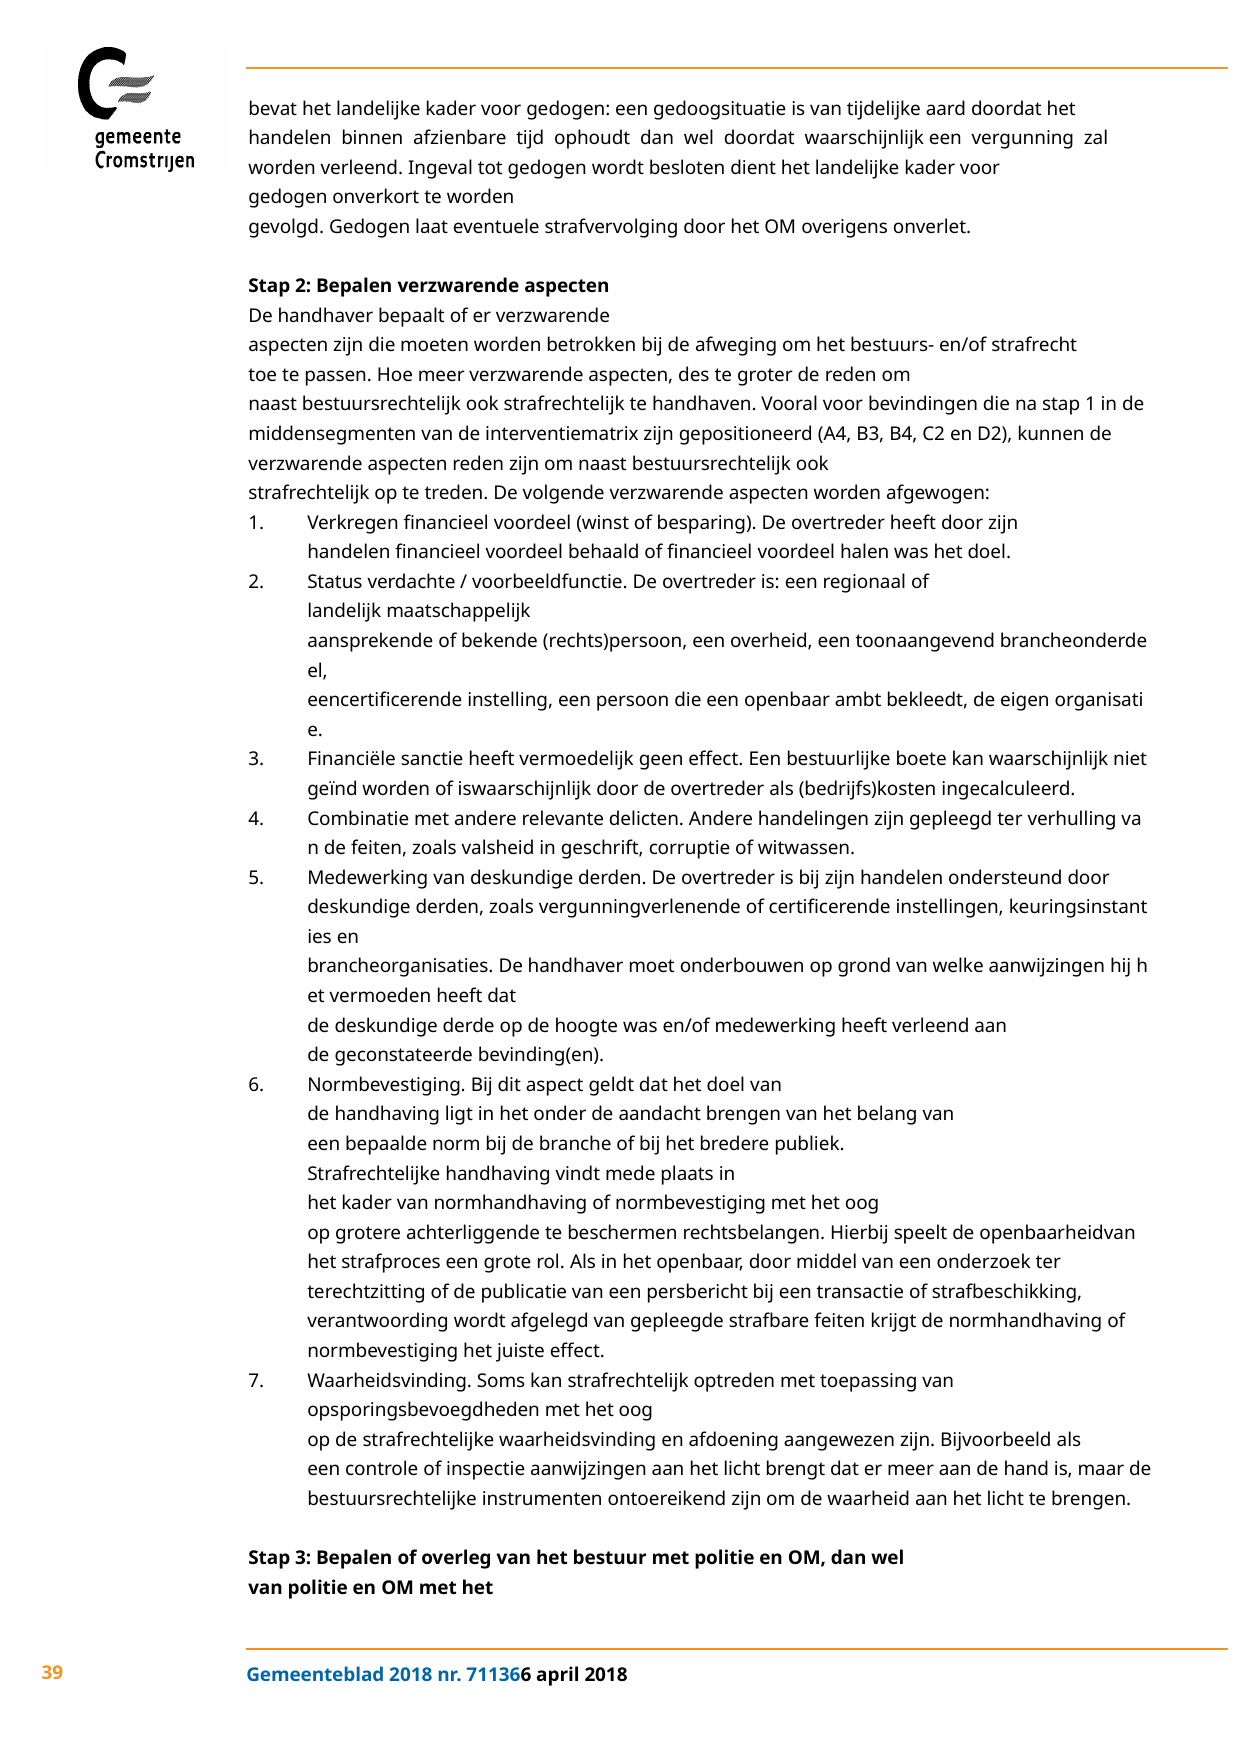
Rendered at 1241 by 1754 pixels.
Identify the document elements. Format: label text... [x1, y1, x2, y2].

list Combinatie met andere relevante delicten. Andere handelingen zijn gepleegd ter verhulling van de feiten, zoals valsheid in geschrift, corruptie of witwassen. [248, 805, 1152, 860]
list Financiële sanctie heeft vermoedelijk geen effect. Een bestuurlijke boete kan waarschijnlijk niet geïnd worden of iswaarschijnlijk door de overtreder als (bedrijfs)kosten ingecalculeerd. [248, 746, 1152, 801]
list Waarheidsvinding. Soms kan strafrechtelijk optreden met toepassing van opsporingsbevoegdheden met het oog op de strafrechtelijke waarheidsvinding en afdoening aangewezen zijn. Bijvoorbeeld als een controle of inspectie aanwijzingen aan het licht brengt dat er meer aan de hand is, maar de bestuursrechtelijke instrumenten ontoereikend zijn om de waarheid aan het licht te brengen. [248, 1367, 1152, 1511]
list Verkregen financieel voordeel (winst of besparing). De overtreder heeft door zijn handelen financieel voordeel behaald of financieel voordeel halen was het doel. [248, 509, 1152, 564]
list Status verdachte / voorbeeldfunctie. De overtreder is: een regionaal of landelijk maatschappelijk aansprekende of bekende (rechts)persoon, een overheid, een toonaangevend brancheonderdeel, eencertificerende instelling, een persoon die een openbaar ambt bekleedt, de eigen organisatie. [248, 568, 1152, 742]
text bevat het landelijke kader voor gedogen: een gedoogsituatie is van tijdelijke aard doordat het handelen binnen afzienbare tijd ophoudt dan wel doordat waarschijnlijk een vergunning zal worden verleend. Ingeval tot gedogen wordt besloten dient het landelijke kader voor gedogen onverkort te worden gevolgd. Gedogen laat eventuele strafvervolging door het OM overigens onverlet. [248, 95, 1152, 239]
list Medewerking van deskundige derden. De overtreder is bij zijn handelen ondersteund door deskundige derden, zoals vergunningverlenende of certificerende instellingen, keuringsinstanties en brancheorganisaties. De handhaver moet onderbouwen op grond van welke aanwijzingen hij het vermoeden heeft dat de deskundige derde op de hoogte was en/of medewerking heeft verleend aan de geconstateerde bevinding(en). [248, 864, 1152, 1067]
text Stap 3: Bepalen of overleg van het bestuur met politie en OM, dan wel van politie en OM met het [248, 1544, 1152, 1600]
text De handhaver bepaalt of er verzwarende aspecten zijn die moeten worden betrokken bij de afweging om het bestuurs- en/of strafrecht toe te passen. Hoe meer verzwarende aspecten, des te groter de reden om naast bestuursrechtelijk ook strafrechtelijk te handhaven. Vooral voor bevindingen die na stap 1 in de middensegmenten van de interventiematrix zijn gepositioneerd (A4, B3, B4, C2 en D2), kunnen de verzwarende aspecten reden zijn om naast bestuursrechtelijk ook strafrechtelijk op te treden. De volgende verzwarende aspecten worden afgewogen: [248, 302, 1152, 505]
text Stap 2: Bepalen verzwarende aspecten [248, 272, 1152, 298]
picture [41, 47, 231, 172]
list Normbevestiging. Bij dit aspect geldt dat het doel van de handhaving ligt in het onder de aandacht brengen van het belang van een bepaalde norm bij de branche of bij het bredere publiek. Strafrechtelijke handhaving vindt mede plaats in het kader van normhandhaving of normbevestiging met het oog op grotere achterliggende te beschermen rechtsbelangen. Hierbij speelt de openbaarheidvan het strafproces een grote rol. Als in het openbaar, door middel van een onderzoek ter terechtzitting of de publicatie van een persbericht bij een transactie of strafbeschikking, verantwoording wordt afgelegd van gepleegde strafbare feiten krijgt de normhandhaving of normbevestiging het juiste effect. [248, 1071, 1152, 1363]
